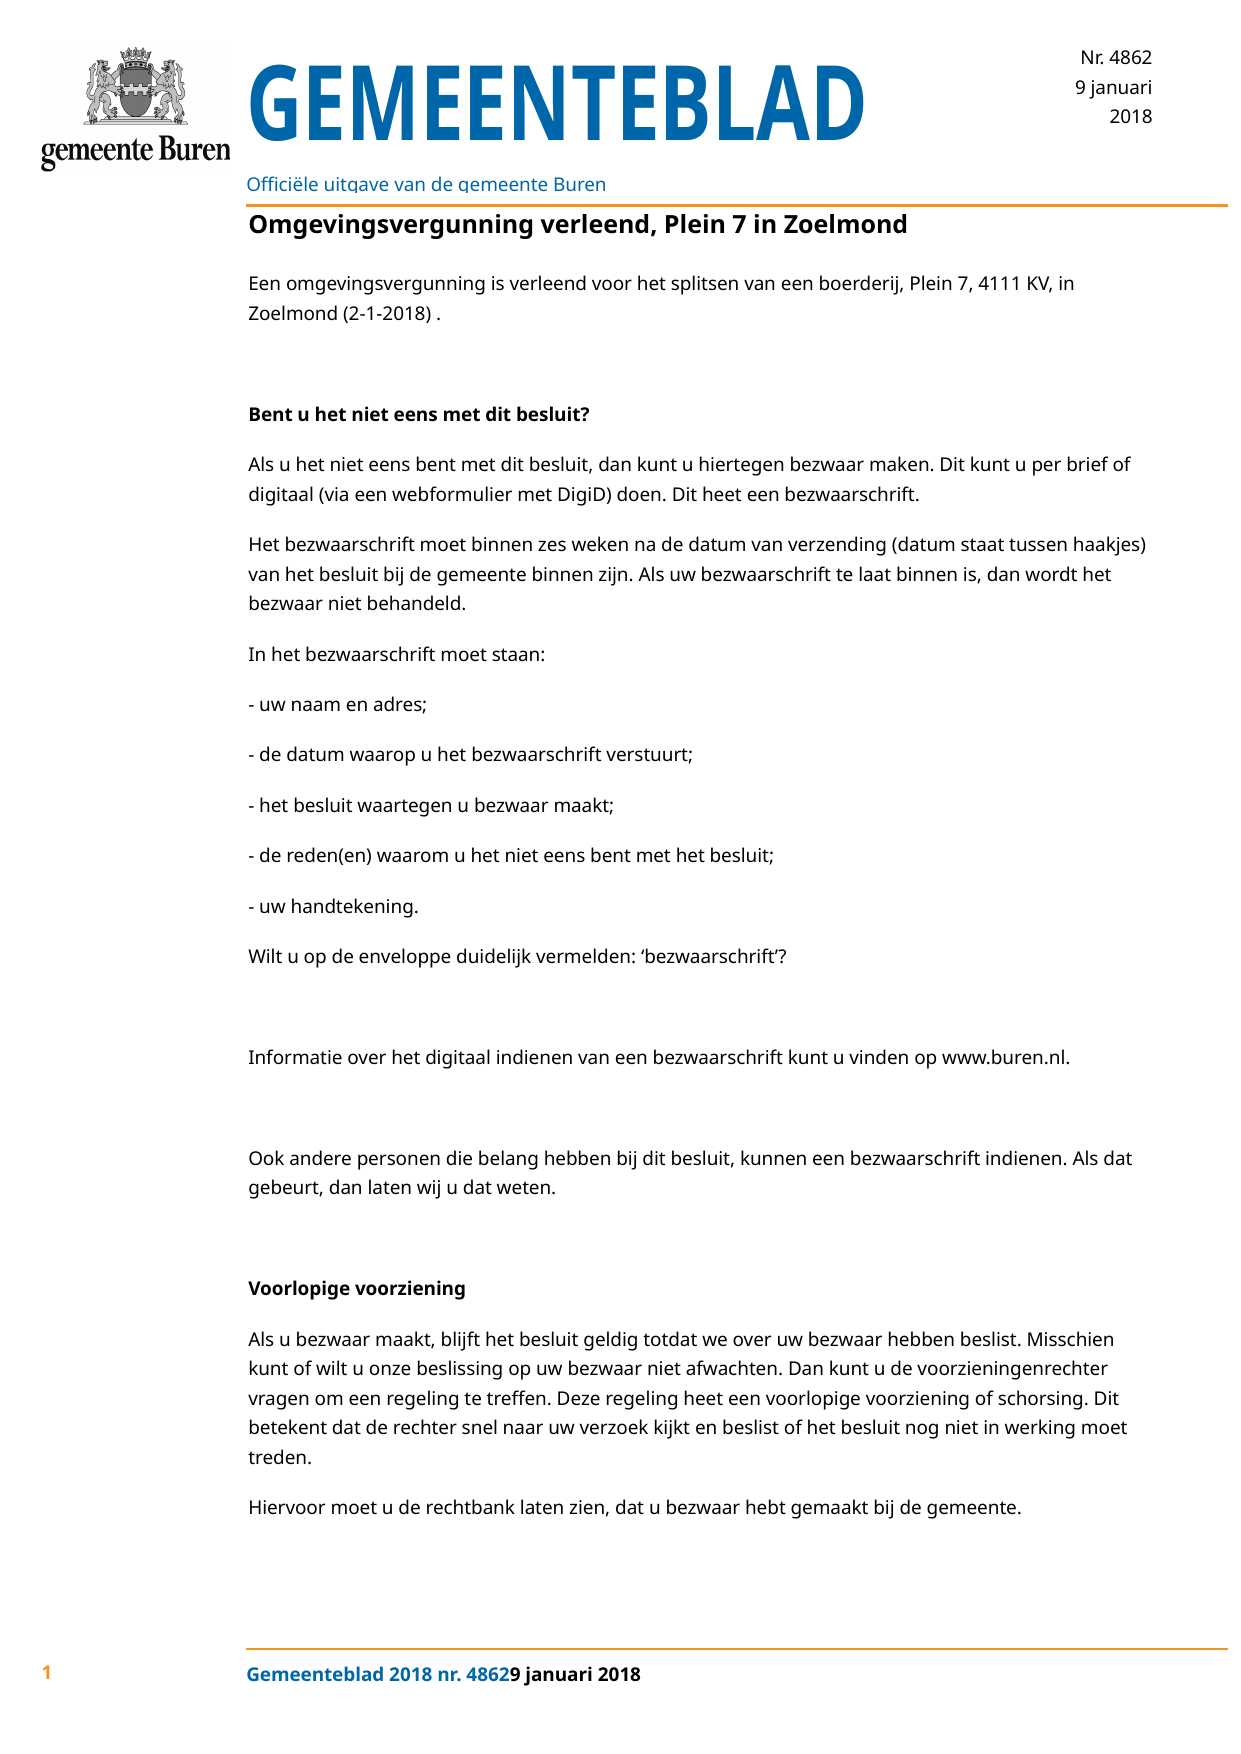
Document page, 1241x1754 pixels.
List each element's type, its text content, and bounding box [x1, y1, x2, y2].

text Hiervoor moet u de rechtbank laten zien, dat u bezwaar hebt gemaakt bij de gemeente. [248, 1494, 1152, 1520]
text - het besluit waartegen u bezwaar maakt; [248, 792, 1152, 818]
text Bent u het niet eens met dit besluit? [248, 401, 1152, 426]
text Informatie over het digitaal indienen van een bezwaarschrift kunt u vinden op www.buren.nl. [248, 1044, 1152, 1070]
picture [41, 47, 231, 172]
text Ook andere personen die belang hebben bij dit besluit, kunnen een bezwaarschrift indienen. Als dat gebeurt, dan laten wij u dat weten. [248, 1145, 1152, 1200]
text Als u bezwaar maakt, blijft het besluit geldig totdat we over uw bezwaar hebben beslist. Misschien kunt of wilt u onze beslissing op uw bezwaar niet afwachten. Dan kunt u de voorzieningenrechter vragen om een regeling te treffen. Deze regeling heet een voorlopige voorziening of schorsing. Dit betekent dat de rechter snel naar uw verzoek kijkt en beslist of het besluit nog niet in werking moet treden. [248, 1326, 1152, 1470]
text - uw naam en adres; [248, 691, 1152, 717]
text - uw handtekening. [248, 893, 1152, 918]
text In het bezwaarschrift moet staan: [248, 641, 1152, 666]
text Een omgevingsvergunning is verleend voor het splitsen van een boerderij, Plein 7, 4111 KV, in Zoelmond (2-1-2018) . [248, 270, 1152, 326]
text Omgevingsvergunning verleend, Plein 7 in Zoelmond [248, 207, 1152, 241]
text - de reden(en) waarom u het niet eens bent met het besluit; [248, 842, 1152, 868]
text Als u het niet eens bent met dit besluit, dan kunt u hiertegen bezwaar maken. Dit kunt u per brief of digitaal (via een webformulier met DigiD) doen. Dit heet een bezwaarschrift. [248, 451, 1152, 506]
text Wilt u op de enveloppe duidelijk vermelden: ‘bezwaarschrift’? [248, 943, 1152, 969]
text Het bezwaarschrift moet binnen zes weken na de datum van verzending (datum staat tussen haakjes) van het besluit bij de gemeente binnen zijn. Als uw bezwaarschrift te laat binnen is, dan wordt het bezwaar niet behandeld. [248, 531, 1152, 616]
text - de datum waarop u het bezwaarschrift verstuurt; [248, 742, 1152, 767]
text Voorlopige voorziening [248, 1275, 1152, 1301]
